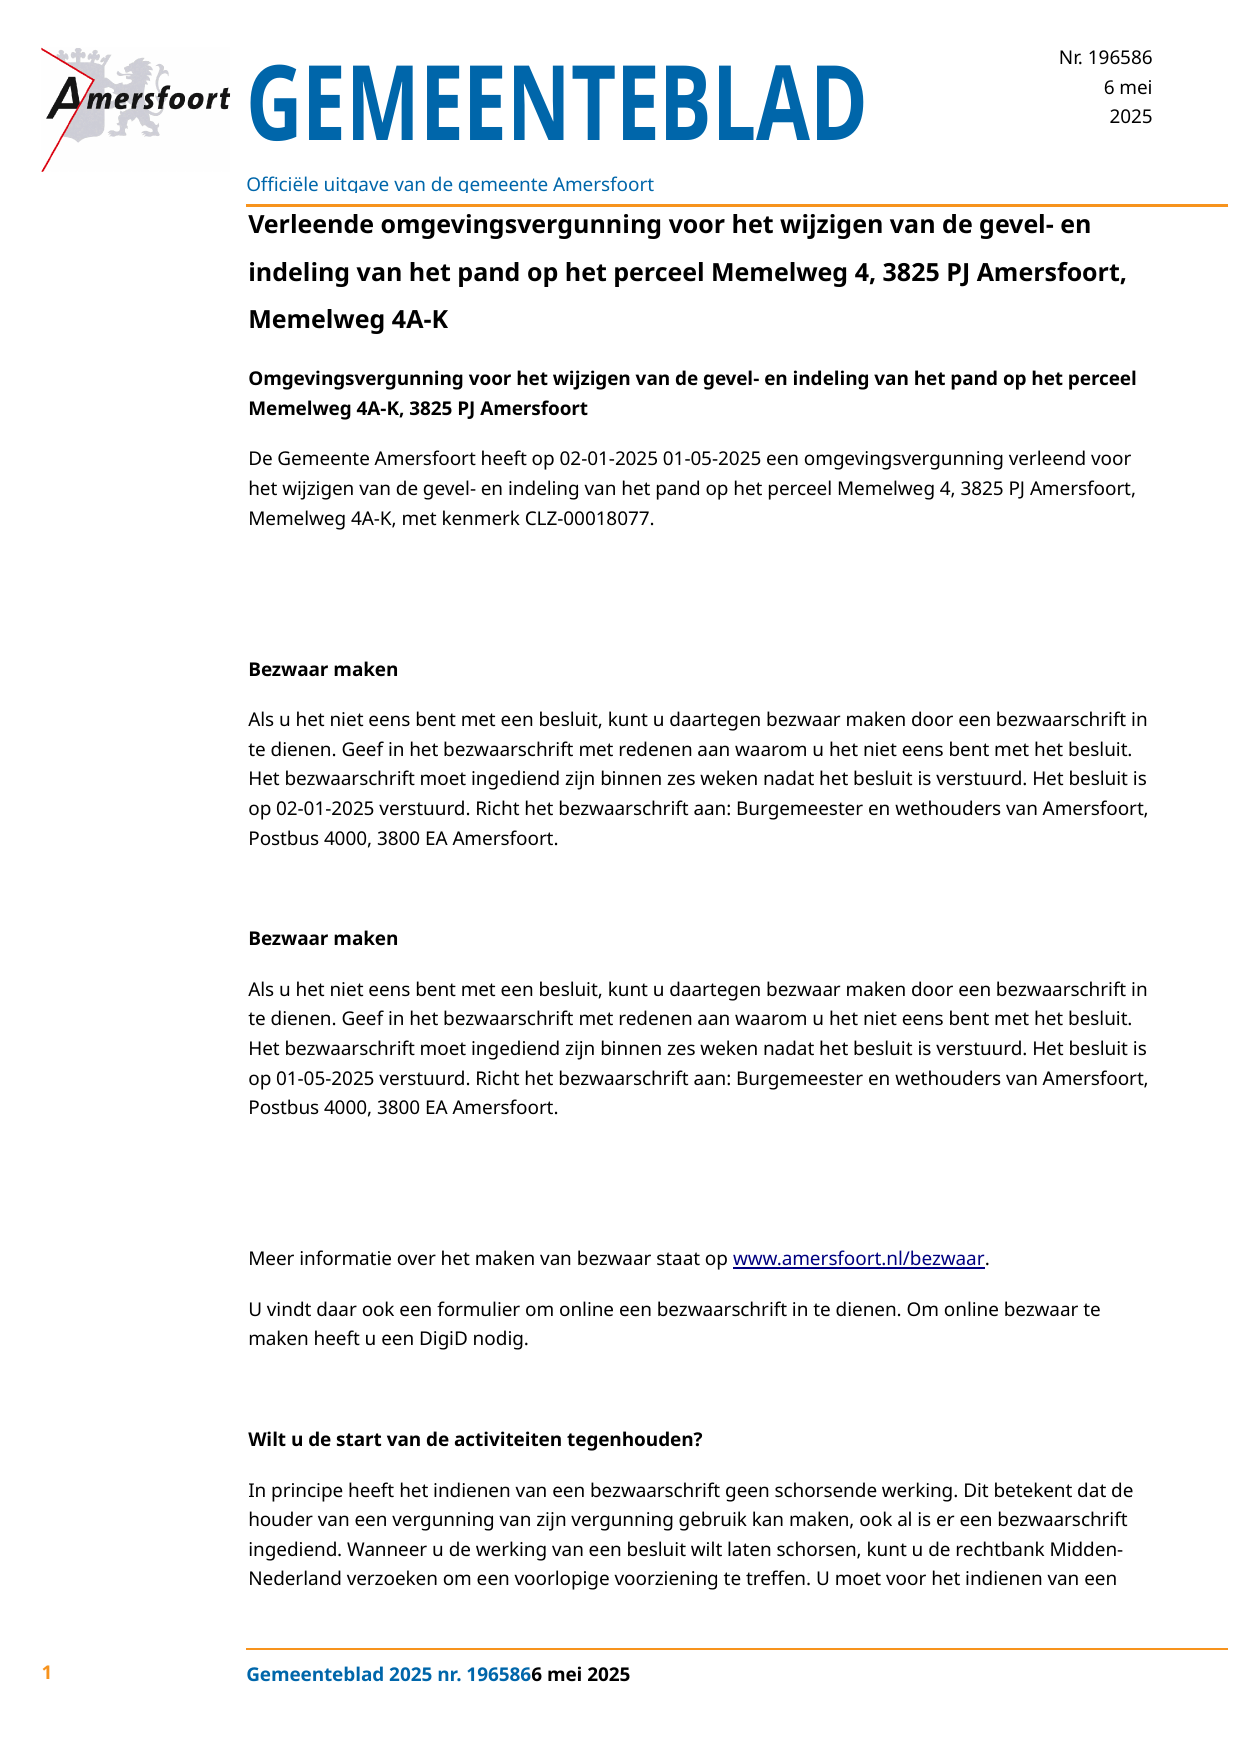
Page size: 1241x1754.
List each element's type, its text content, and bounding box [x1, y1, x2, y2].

text Verleende omgevingsvergunning voor het wijzigen van de gevel- en indeling van het pand op het perceel Memelweg 4, 3825 PJ Amersfoort, Memelweg 4A-K [248, 207, 1152, 336]
text Als u het niet eens bent met een besluit, kunt u daartegen bezwaar maken door een bezwaarschrift in te dienen. Geef in het bezwaarschrift met redenen aan waarom u het niet eens bent met het besluit. Het bezwaarschrift moet ingediend zijn binnen zes weken nadat het besluit is verstuurd. Het besluit is op 01-05-2025 verstuurd. Richt het bezwaarschrift aan: Burgemeester en wethouders van Amersfoort, Postbus 4000, 3800 EA Amersfoort. [248, 976, 1152, 1120]
text In principe heeft het indienen van een bezwaarschrift geen schorsende werking. Dit betekent dat de houder van een vergunning van zijn vergunning gebruik kan maken, ook al is er een bezwaarschrift ingediend. Wanneer u de werking van een besluit wilt laten schorsen, kunt u de rechtbank Midden-Nederland verzoeken om een voorlopige voorziening te treffen. U moet voor het indienen van een [248, 1477, 1152, 1591]
text Als u het niet eens bent met een besluit, kunt u daartegen bezwaar maken door een bezwaarschrift in te dienen. Geef in het bezwaarschrift met redenen aan waarom u het niet eens bent met het besluit. Het bezwaarschrift moet ingediend zijn binnen zes weken nadat het besluit is verstuurd. Het besluit is op 02-01-2025 verstuurd. Richt het bezwaarschrift aan: Burgemeester en wethouders van Amersfoort, Postbus 4000, 3800 EA Amersfoort. [248, 706, 1152, 850]
text Meer informatie over het maken van bezwaar staat op www.amersfoort.nl/bezwaar. [248, 1246, 1152, 1271]
picture [41, 47, 231, 172]
text Wilt u de start van de activiteiten tegenhouden? [248, 1426, 1152, 1452]
text U vindt daar ook een formulier om online een bezwaarschrift in te dienen. Om online bezwaar te maken heeft u een DigiD nodig. [248, 1296, 1152, 1351]
text Omgevingsvergunning voor het wijzigen van de gevel- en indeling van het pand op het perceel Memelweg 4A-K, 3825 PJ Amersfoort [248, 366, 1152, 421]
text Bezwaar maken [248, 656, 1152, 682]
text Bezwaar maken [248, 926, 1152, 951]
text De Gemeente Amersfoort heeft op 02-01-2025 01-05-2025 een omgevingsvergunning verleend voor het wijzigen van de gevel- en indeling van het pand op het perceel Memelweg 4, 3825 PJ Amersfoort, Memelweg 4A-K, met kenmerk CLZ-00018077. [248, 446, 1152, 530]
